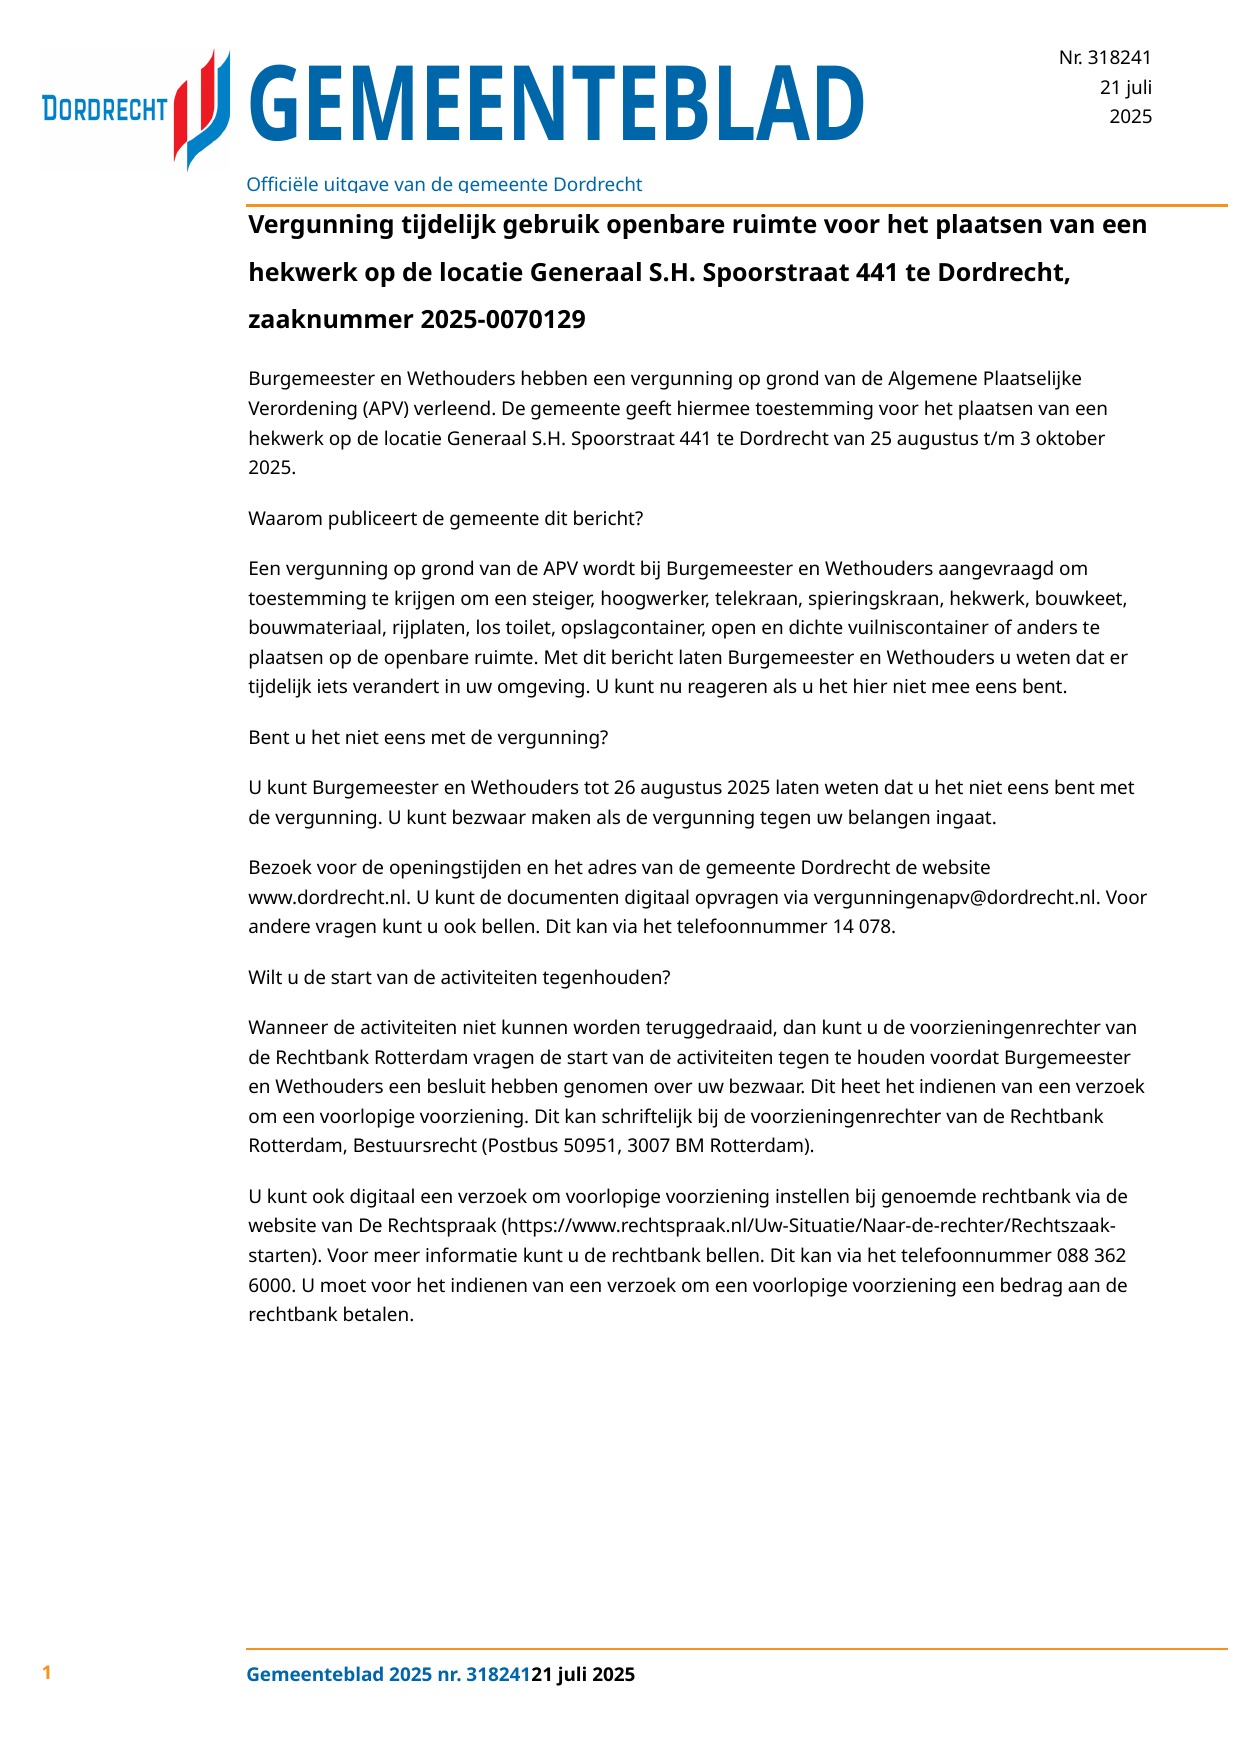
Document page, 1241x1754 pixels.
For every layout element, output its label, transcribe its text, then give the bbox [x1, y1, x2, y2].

picture [41, 47, 231, 172]
text Waarom publiceert de gemeente dit bericht? [248, 505, 1152, 530]
text Wanneer de activiteiten niet kunnen worden teruggedraaid, dan kunt u de voorzieningenrechter van de Rechtbank Rotterdam vragen de start van de activiteiten tegen te houden voordat Burgemeester en Wethouders een besluit hebben genomen over uw bezwaar. Dit heet het indienen van een verzoek om een voorlopige voorziening. Dit kan schriftelijk bij de voorzieningenrechter van de Rechtbank Rotterdam, Bestuursrecht (Postbus 50951, 3007 BM Rotterdam). [248, 1014, 1152, 1158]
text U kunt Burgemeester en Wethouders tot 26 augustus 2025 laten weten dat u het niet eens bent met de vergunning. U kunt bezwaar maken als de vergunning tegen uw belangen ingaat. [248, 774, 1152, 829]
text Vergunning tijdelijk gebruik openbare ruimte voor het plaatsen van een hekwerk op de locatie Generaal S.H. Spoorstraat 441 te Dordrecht, zaaknummer 2025-0070129 [248, 207, 1152, 336]
text Een vergunning op grond van de APV wordt bij Burgemeester en Wethouders aangevraagd om toestemming te krijgen om een steiger, hoogwerker, telekraan, spieringskraan, hekwerk, bouwkeet, bouwmateriaal, rijplaten, los toilet, opslagcontainer, open en dichte vuilniscontainer of anders te plaatsen op de openbare ruimte. Met dit bericht laten Burgemeester en Wethouders u weten dat er tijdelijk iets verandert in uw omgeving. U kunt nu reageren als u het hier niet mee eens bent. [248, 555, 1152, 699]
text Bezoek voor de openingstijden en het adres van de gemeente Dordrecht de website www.dordrecht.nl. U kunt de documenten digitaal opvragen via vergunningenapv@dordrecht.nl. Voor andere vragen kunt u ook bellen. Dit kan via het telefoonnummer 14 078. [248, 854, 1152, 939]
text Wilt u de start van de activiteiten tegenhouden? [248, 964, 1152, 989]
text U kunt ook digitaal een verzoek om voorlopige voorziening instellen bij genoemde rechtbank via de website van De Rechtspraak (https://www.rechtspraak.nl/Uw-Situatie/Naar-de-rechter/Rechtszaak-starten). Voor meer informatie kunt u de rechtbank bellen. Dit kan via het telefoonnummer 088 362 6000. U moet voor het indienen van een verzoek om een voorlopige voorziening een bedrag aan de rechtbank betalen. [248, 1183, 1152, 1327]
text Bent u het niet eens met de vergunning? [248, 724, 1152, 749]
text Burgemeester en Wethouders hebben een vergunning op grond van de Algemene Plaatselijke Verordening (APV) verleend. De gemeente geeft hiermee toestemming voor het plaatsen van een hekwerk op de locatie Generaal S.H. Spoorstraat 441 te Dordrecht van 25 augustus t/m 3 oktober 2025. [248, 366, 1152, 480]
